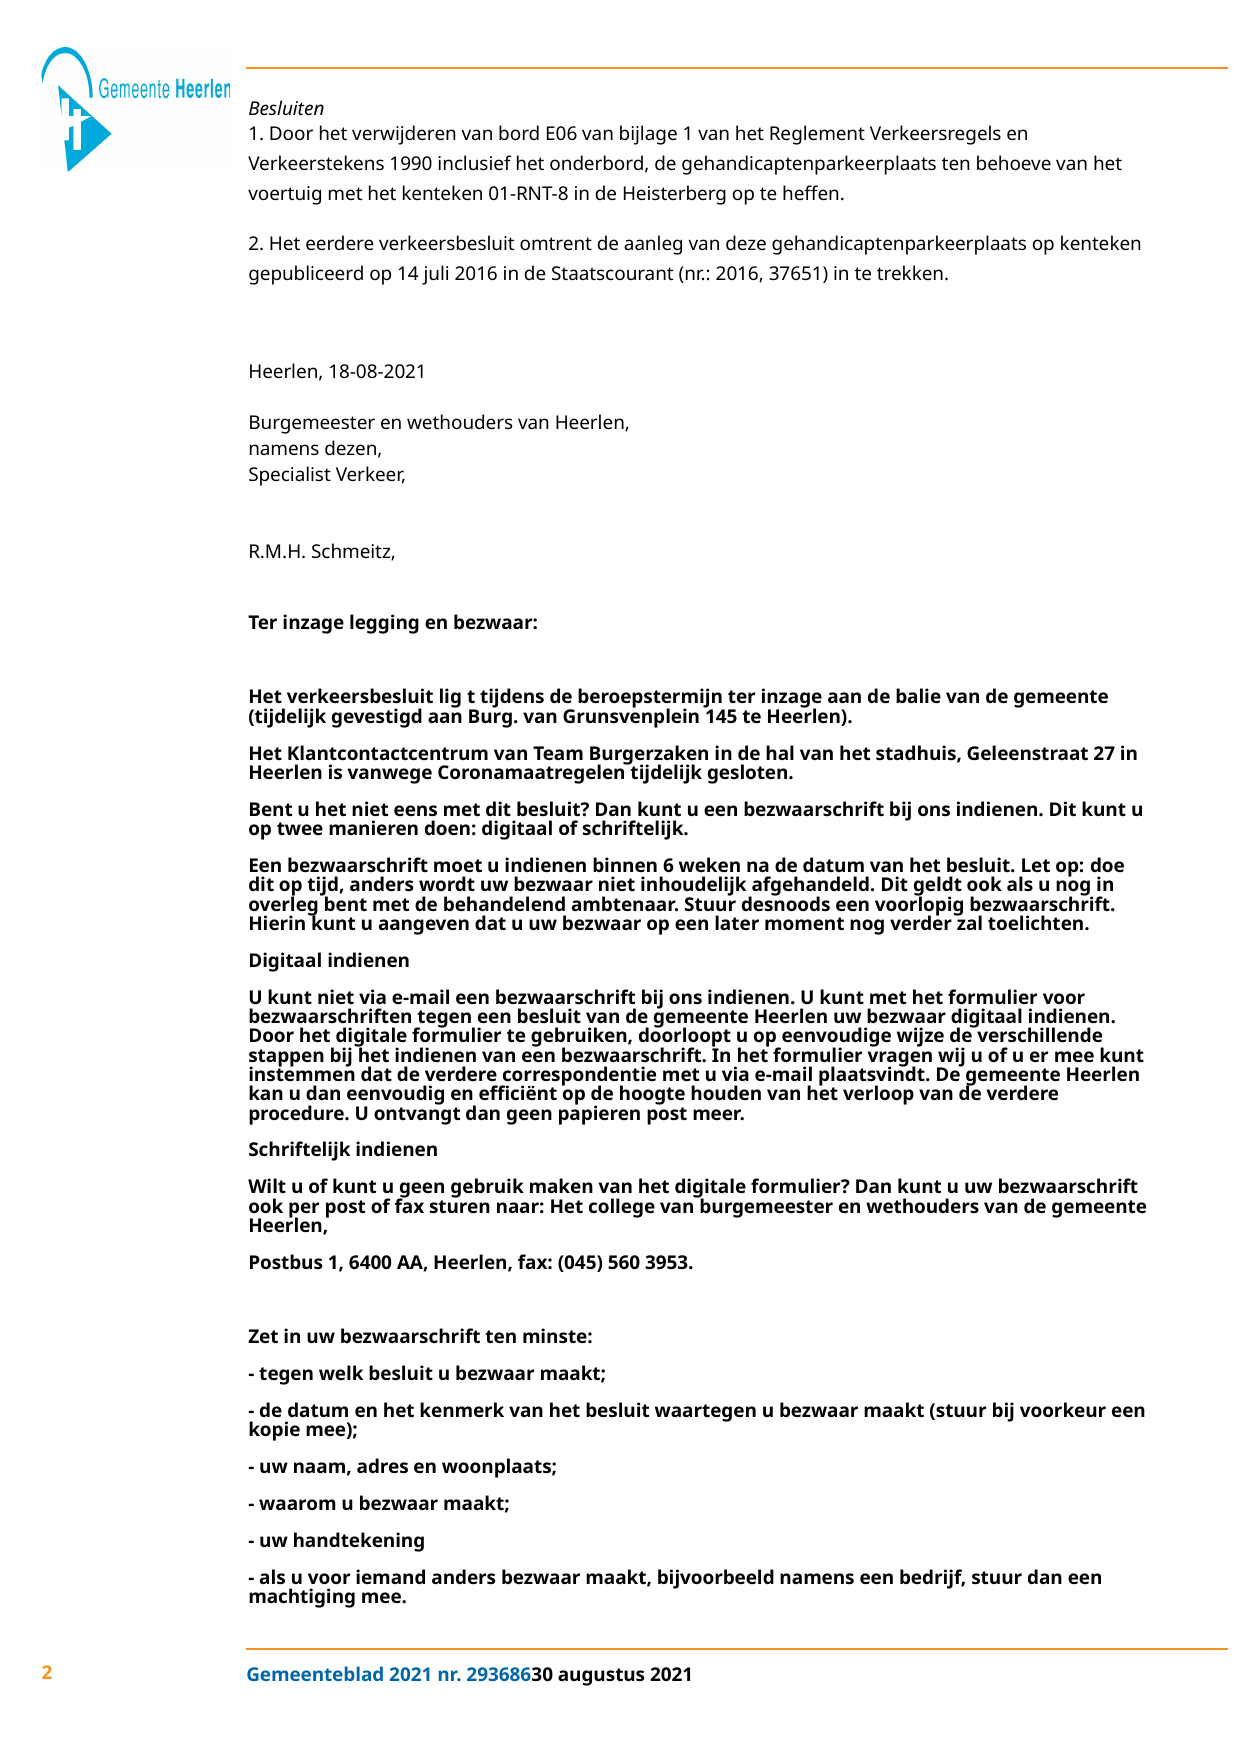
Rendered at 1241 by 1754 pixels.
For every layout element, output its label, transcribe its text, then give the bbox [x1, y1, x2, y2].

text Specialist Verkeer, [248, 461, 1152, 487]
text - waarom u bezwaar maakt; [248, 1495, 1152, 1514]
text 2. Het eerdere verkeersbesluit omtrent de aanleg van deze gehandicaptenparkeerplaats op kenteken gepubliceerd op 14 juli 2016 in de Staatscourant (nr.: 2016, 37651) in te trekken. [248, 230, 1152, 285]
text Zet in uw bezwaarschrift ten minste: [248, 1328, 1152, 1347]
text R.M.H. Schmeitz, [248, 538, 1152, 564]
text Schriftelijk indienen [248, 1141, 1152, 1161]
text Heerlen, 18-08-2021 [248, 358, 1152, 384]
text 1. Door het verwijderen van bord E06 van bijlage 1 van het Reglement Verkeersregels en Verkeerstekens 1990 inclusief het onderbord, de gehandicaptenparkeerplaats ten behoeve van het voertuig met het kenteken 01-RNT-8 in de Heisterberg op te heffen. [248, 121, 1152, 205]
text - uw handtekening [248, 1532, 1152, 1551]
text Digitaal indienen [248, 952, 1152, 971]
picture [41, 47, 231, 172]
text U kunt niet via e-mail een bezwaarschrift bij ons indienen. U kunt met het formulier voor bezwaarschriften tegen een besluit van de gemeente Heerlen uw bezwaar digitaal indienen. Door het digitale formulier te gebruiken, doorloopt u op eenvoudige wijze de verschillende stappen bij het indienen van een bezwaarschrift. In het formulier vragen wij u of u er mee kunt instemmen dat de verdere correspondentie met u via e-mail plaatsvindt. De gemeente Heerlen kan u dan eenvoudig en efficiënt op de hoogte houden van het verloop van de verdere procedure. U ontvangt dan geen papieren post meer. [248, 989, 1152, 1124]
text - de datum en het kenmerk van het besluit waartegen u bezwaar maakt (stuur bij voorkeur een kopie mee); [248, 1402, 1152, 1440]
text Het verkeersbesluit lig t tijdens de beroepstermijn ter inzage aan de balie van de gemeente (tijdelijk gevestigd aan Burg. van Grunsvenplein 145 te Heerlen). [248, 688, 1152, 727]
text Besluiten [248, 95, 1152, 121]
text - tegen welk besluit u bezwaar maakt; [248, 1365, 1152, 1384]
text Burgemeester en wethouders van Heerlen, [248, 409, 1152, 435]
text - als u voor iemand anders bezwaar maakt, bijvoorbeeld namens een bedrijf, stuur dan een machtiging mee. [248, 1569, 1152, 1608]
text Bent u het niet eens met dit besluit? Dan kunt u een bezwaarschrift bij ons indienen. Dit kunt u op twee manieren doen: digitaal of schriftelijk. [248, 801, 1152, 839]
text Wilt u of kunt u geen gebruik maken van het digitale formulier? Dan kunt u uw bezwaarschrift ook per post of fax sturen naar: Het college van burgemeester en wethouders van de gemeente Heerlen, [248, 1178, 1152, 1236]
text Het Klantcontactcentrum van Team Burgerzaken in de hal van het stadhuis, Geleenstraat 27 in Heerlen is vanwege Coronamaatregelen tijdelijk gesloten. [248, 744, 1152, 783]
text Ter inzage legging en bezwaar: [248, 614, 1152, 634]
text namens dezen, [248, 435, 1152, 461]
text - uw naam, adres en woonplaats; [248, 1458, 1152, 1477]
picture [41, 47, 59, 70]
text Postbus 1, 6400 AA, Heerlen, fax: (045) 560 3953. [248, 1254, 1152, 1273]
text Een bezwaarschrift moet u indienen binnen 6 weken na de datum van het besluit. Let op: doe dit op tijd, anders wordt uw bezwaar niet inhoudelijk afgehandeld. Dit geldt ook als u nog in overleg bent met de behandelend ambtenaar. Stuur desnoods een voorlopig bezwaarschrift. Hierin kunt u aangeven dat u uw bezwaar op een later moment nog verder zal toelichten. [248, 857, 1152, 934]
